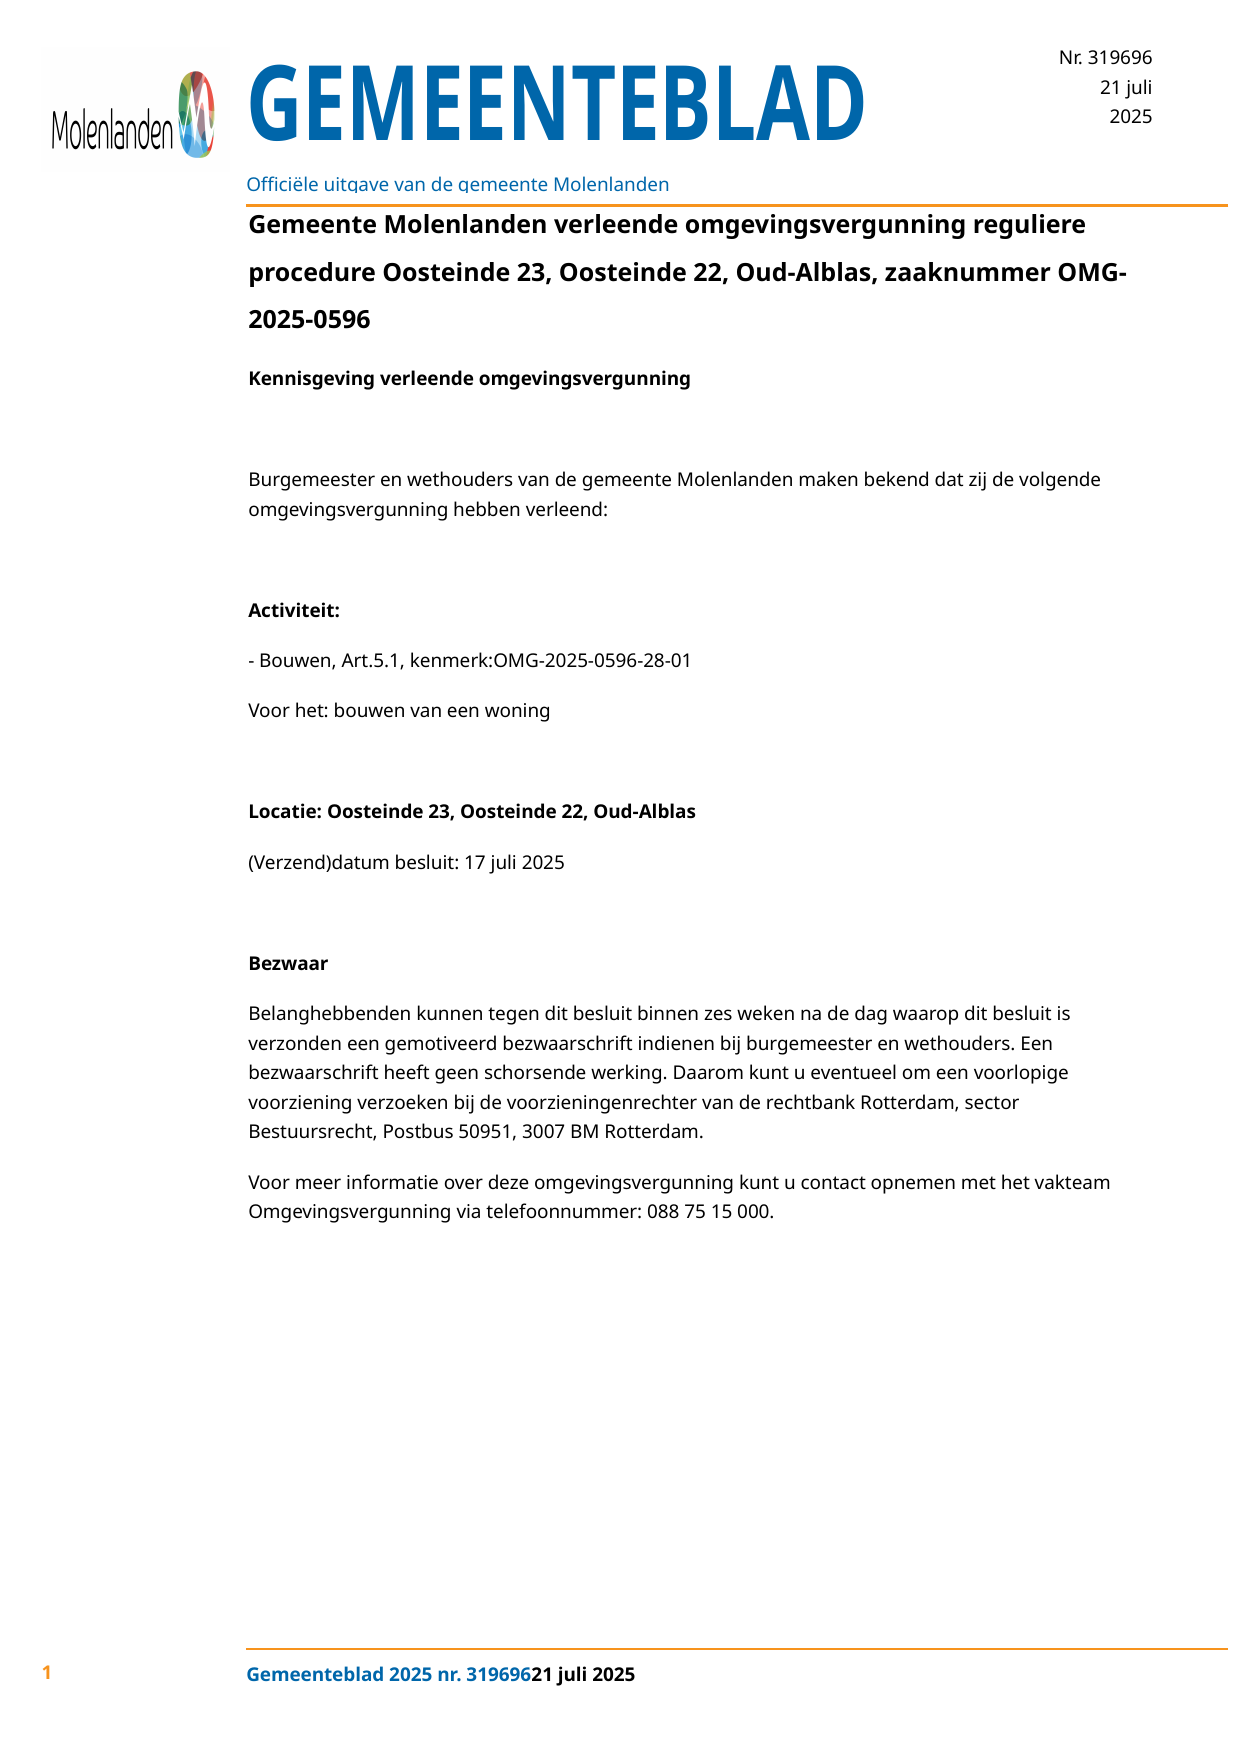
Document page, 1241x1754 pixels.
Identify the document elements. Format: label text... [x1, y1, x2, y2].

text Activiteit: [248, 597, 1152, 622]
text Voor het: bouwen van een woning [248, 698, 1152, 723]
text Voor meer informatie over deze omgevingsvergunning kunt u contact opnemen met het vakteam Omgevingsvergunning via telefoonnummer: 088 75 15 000. [248, 1169, 1152, 1224]
text Belanghebbenden kunnen tegen dit besluit binnen zes weken na de dag waarop dit besluit is verzonden een gemotiveerd bezwaarschrift indienen bij burgemeester en wethouders. Een bezwaarschrift heeft geen schorsende werking. Daarom kunt u eventueel om een voorlopige voorziening verzoeken bij de voorzieningenrechter van de rechtbank Rotterdam, sector Bestuursrecht, Postbus 50951, 3007 BM Rotterdam. [248, 1000, 1152, 1144]
picture [41, 47, 231, 172]
text (Verzend)datum besluit: 17 juli 2025 [248, 849, 1152, 874]
text - Bouwen, Art.5.1, kenmerk:OMG-2025-0596-28-01 [248, 647, 1152, 673]
text Burgemeester en wethouders van de gemeente Molenlanden maken bekend dat zij de volgende omgevingsvergunning hebben verleend: [248, 466, 1152, 522]
text Bezwaar [248, 950, 1152, 975]
text Gemeente Molenlanden verleende omgevingsvergunning reguliere procedure Oosteinde 23, Oosteinde 22, Oud-Alblas, zaaknummer OMG-2025-0596 [248, 207, 1152, 336]
text Kennisgeving verleende omgevingsvergunning [248, 366, 1152, 391]
text Locatie: Oosteinde 23, Oosteinde 22, Oud-Alblas [248, 798, 1152, 824]
